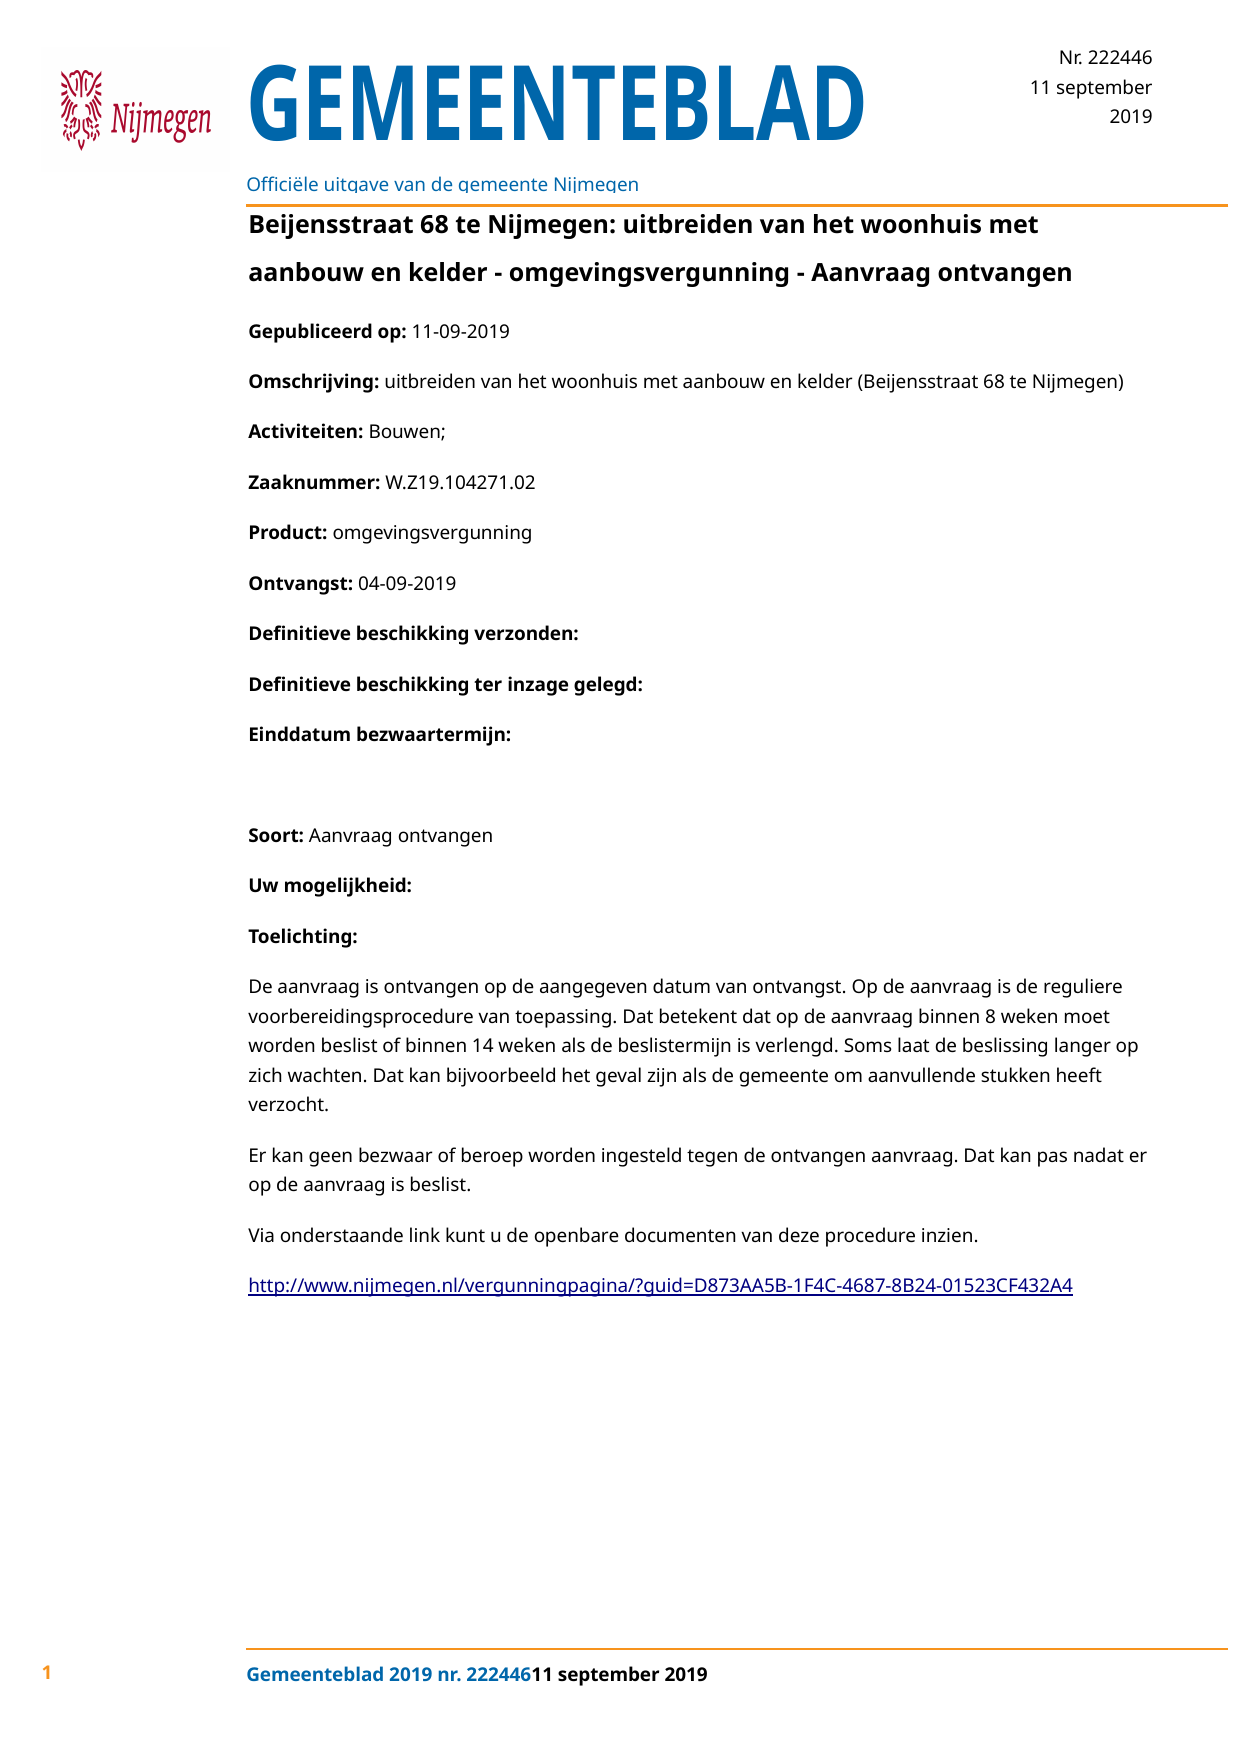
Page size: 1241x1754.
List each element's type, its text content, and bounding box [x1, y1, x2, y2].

text Gepubliceerd op: 11-09-2019 [248, 318, 1152, 344]
text Via onderstaande link kunt u de openbare documenten van deze procedure inzien. [248, 1222, 1152, 1248]
text Toelichting: [248, 923, 1152, 949]
text Er kan geen bezwaar of beroep worden ingesteld tegen de ontvangen aanvraag. Dat kan pas nadat er op de aanvraag is beslist. [248, 1142, 1152, 1197]
text Ontvangst: 04-09-2019 [248, 570, 1152, 596]
text Product: omgevingsvergunning [248, 519, 1152, 545]
text Soort: Aanvraag ontvangen [248, 822, 1152, 848]
text Definitieve beschikking ter inzage gelegd: [248, 671, 1152, 697]
text De aanvraag is ontvangen op de aangegeven datum van ontvangst. Op de aanvraag is de reguliere voorbereidingsprocedure van toepassing. Dat betekent dat op de aanvraag binnen 8 weken moet worden beslist of binnen 14 weken als de beslistermijn is verlengd. Soms laat de beslissing langer op zich wachten. Dat kan bijvoorbeeld het geval zijn als de gemeente om aanvullende stukken heeft verzocht. [248, 973, 1152, 1117]
text Activiteiten: Bouwen; [248, 419, 1152, 444]
text Omschrijving: uitbreiden van het woonhuis met aanbouw en kelder (Beijensstraat 68 te Nijmegen) [248, 368, 1152, 394]
text Definitieve beschikking verzonden: [248, 620, 1152, 646]
text Beijensstraat 68 te Nijmegen: uitbreiden van het woonhuis met aanbouw en kelder - omgevingsvergunning - Aanvraag ontvangen [248, 207, 1152, 288]
picture [41, 47, 231, 172]
text Einddatum bezwaartermijn: [248, 721, 1152, 747]
text http://www.nijmegen.nl/vergunningpagina/?guid=D873AA5B-1F4C-4687-8B24-01523CF432A4 [248, 1272, 1152, 1298]
text Uw mogelijkheid: [248, 872, 1152, 898]
text Zaaknummer: W.Z19.104271.02 [248, 469, 1152, 495]
